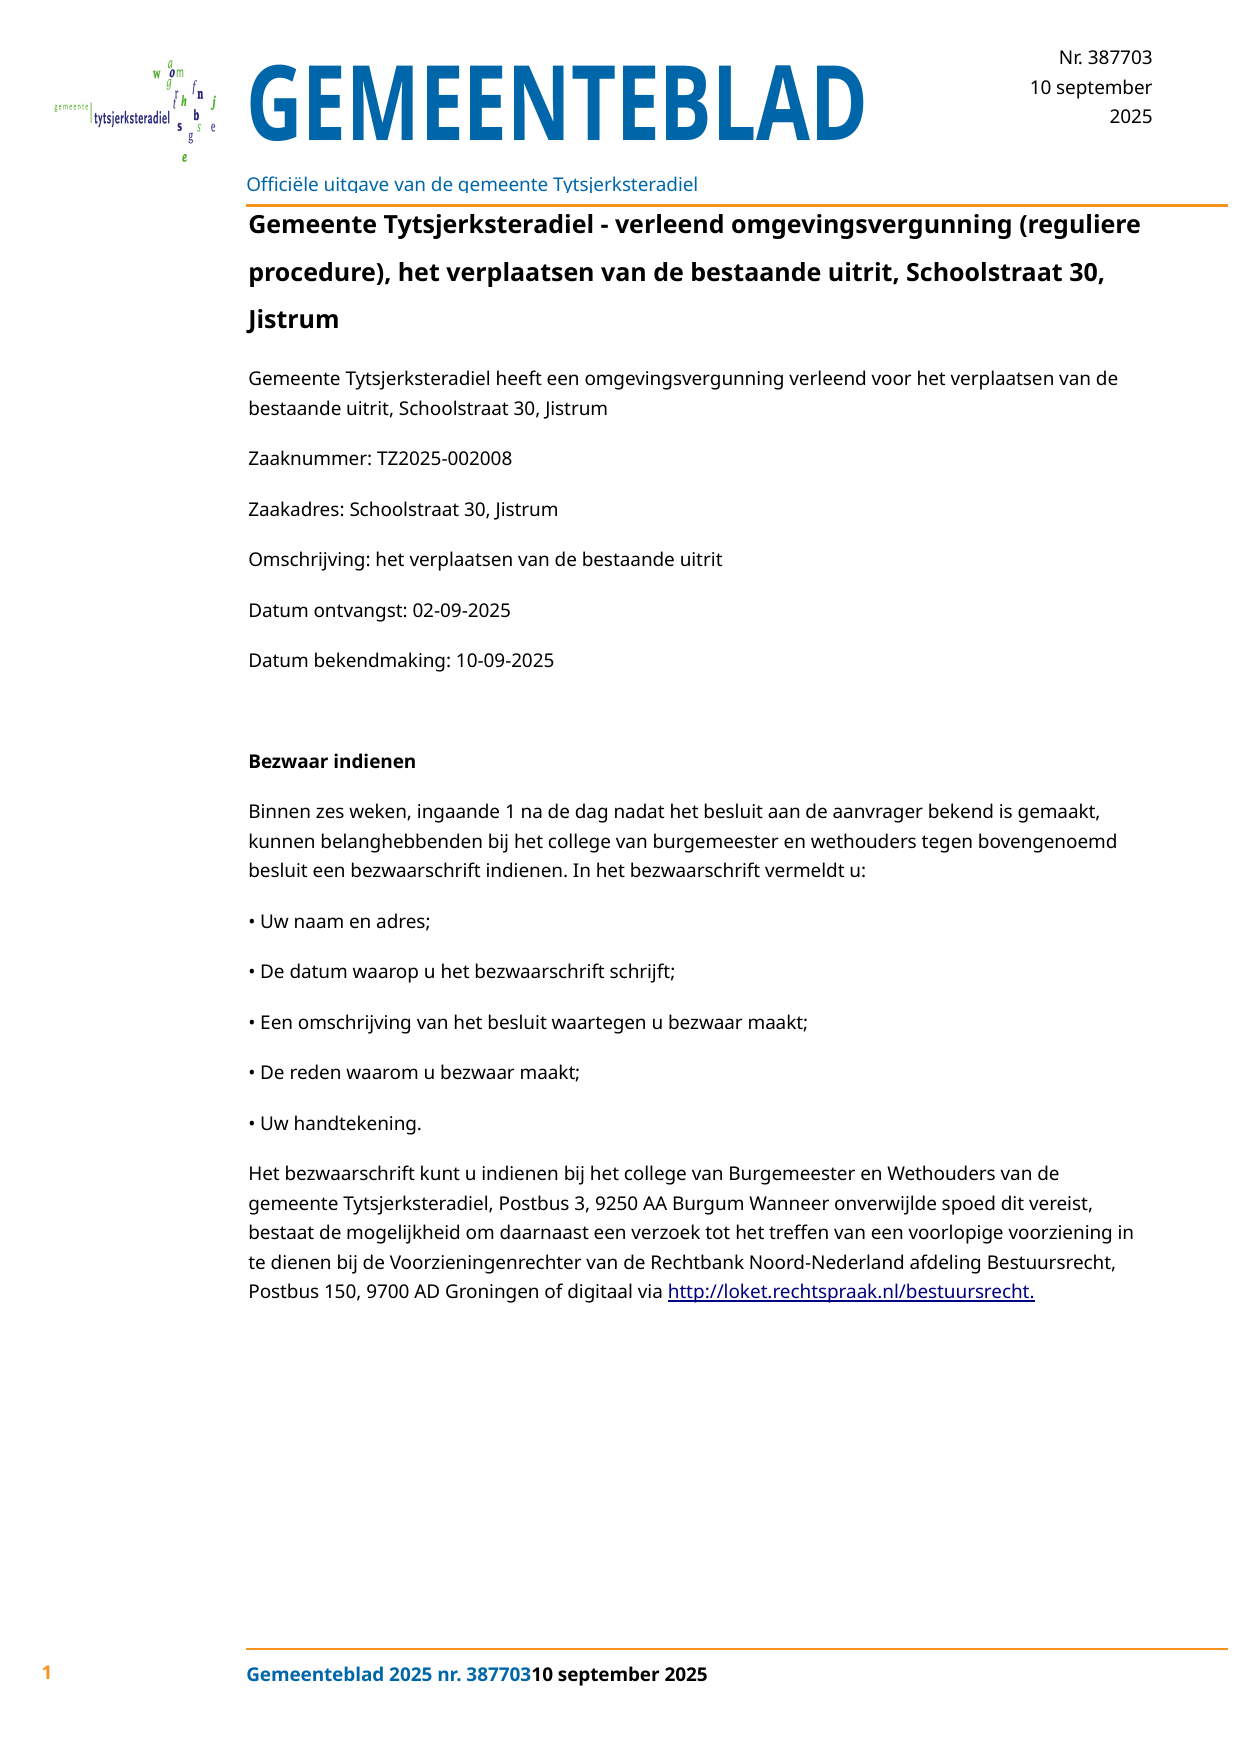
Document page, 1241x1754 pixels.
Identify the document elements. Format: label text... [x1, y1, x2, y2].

picture [41, 47, 231, 172]
text Gemeente Tytsjerksteradiel heeft een omgevingsvergunning verleend voor het verplaatsen van de bestaande uitrit, Schoolstraat 30, Jistrum [248, 366, 1152, 421]
text • Uw naam en adres; [248, 908, 1152, 934]
text Zaaknummer: TZ2025-002008 [248, 446, 1152, 471]
text Zaakadres: Schoolstraat 30, Jistrum [248, 496, 1152, 522]
text Het bezwaarschrift kunt u indienen bij het college van Burgemeester en Wethouders van de gemeente Tytsjerksteradiel, Postbus 3, 9250 AA Burgum Wanneer onverwijlde spoed dit vereist, bestaat de mogelijkheid om daarnaast een verzoek tot het treffen van een voorlopige voorziening in te dienen bij de Voorzieningenrechter van de Rechtbank Noord-Nederland afdeling Bestuursrecht, Postbus 150, 9700 AD Groningen of digitaal via http://loket.rechtspraak.nl/bestuursrecht. [248, 1160, 1152, 1304]
text Datum bekendmaking: 10-09-2025 [248, 647, 1152, 673]
text Omschrijving: het verplaatsen van de bestaande uitrit [248, 546, 1152, 572]
text Binnen zes weken, ingaande 1 na de dag nadat het besluit aan de aanvrager bekend is gemaakt, kunnen belanghebbenden bij het college van burgemeester en wethouders tegen bovengenoemd besluit een bezwaarschrift indienen. In het bezwaarschrift vermeldt u: [248, 798, 1152, 883]
text • De reden waarom u bezwaar maakt; [248, 1059, 1152, 1085]
text Gemeente Tytsjerksteradiel - verleend omgevingsvergunning (reguliere procedure), het verplaatsen van de bestaande uitrit, Schoolstraat 30, Jistrum [248, 207, 1152, 336]
text Datum ontvangst: 02-09-2025 [248, 597, 1152, 622]
text • Een omschrijving van het besluit waartegen u bezwaar maakt; [248, 1009, 1152, 1034]
text • Uw handtekening. [248, 1110, 1152, 1135]
text Bezwaar indienen [248, 748, 1152, 774]
text • De datum waarop u het bezwaarschrift schrijft; [248, 958, 1152, 984]
